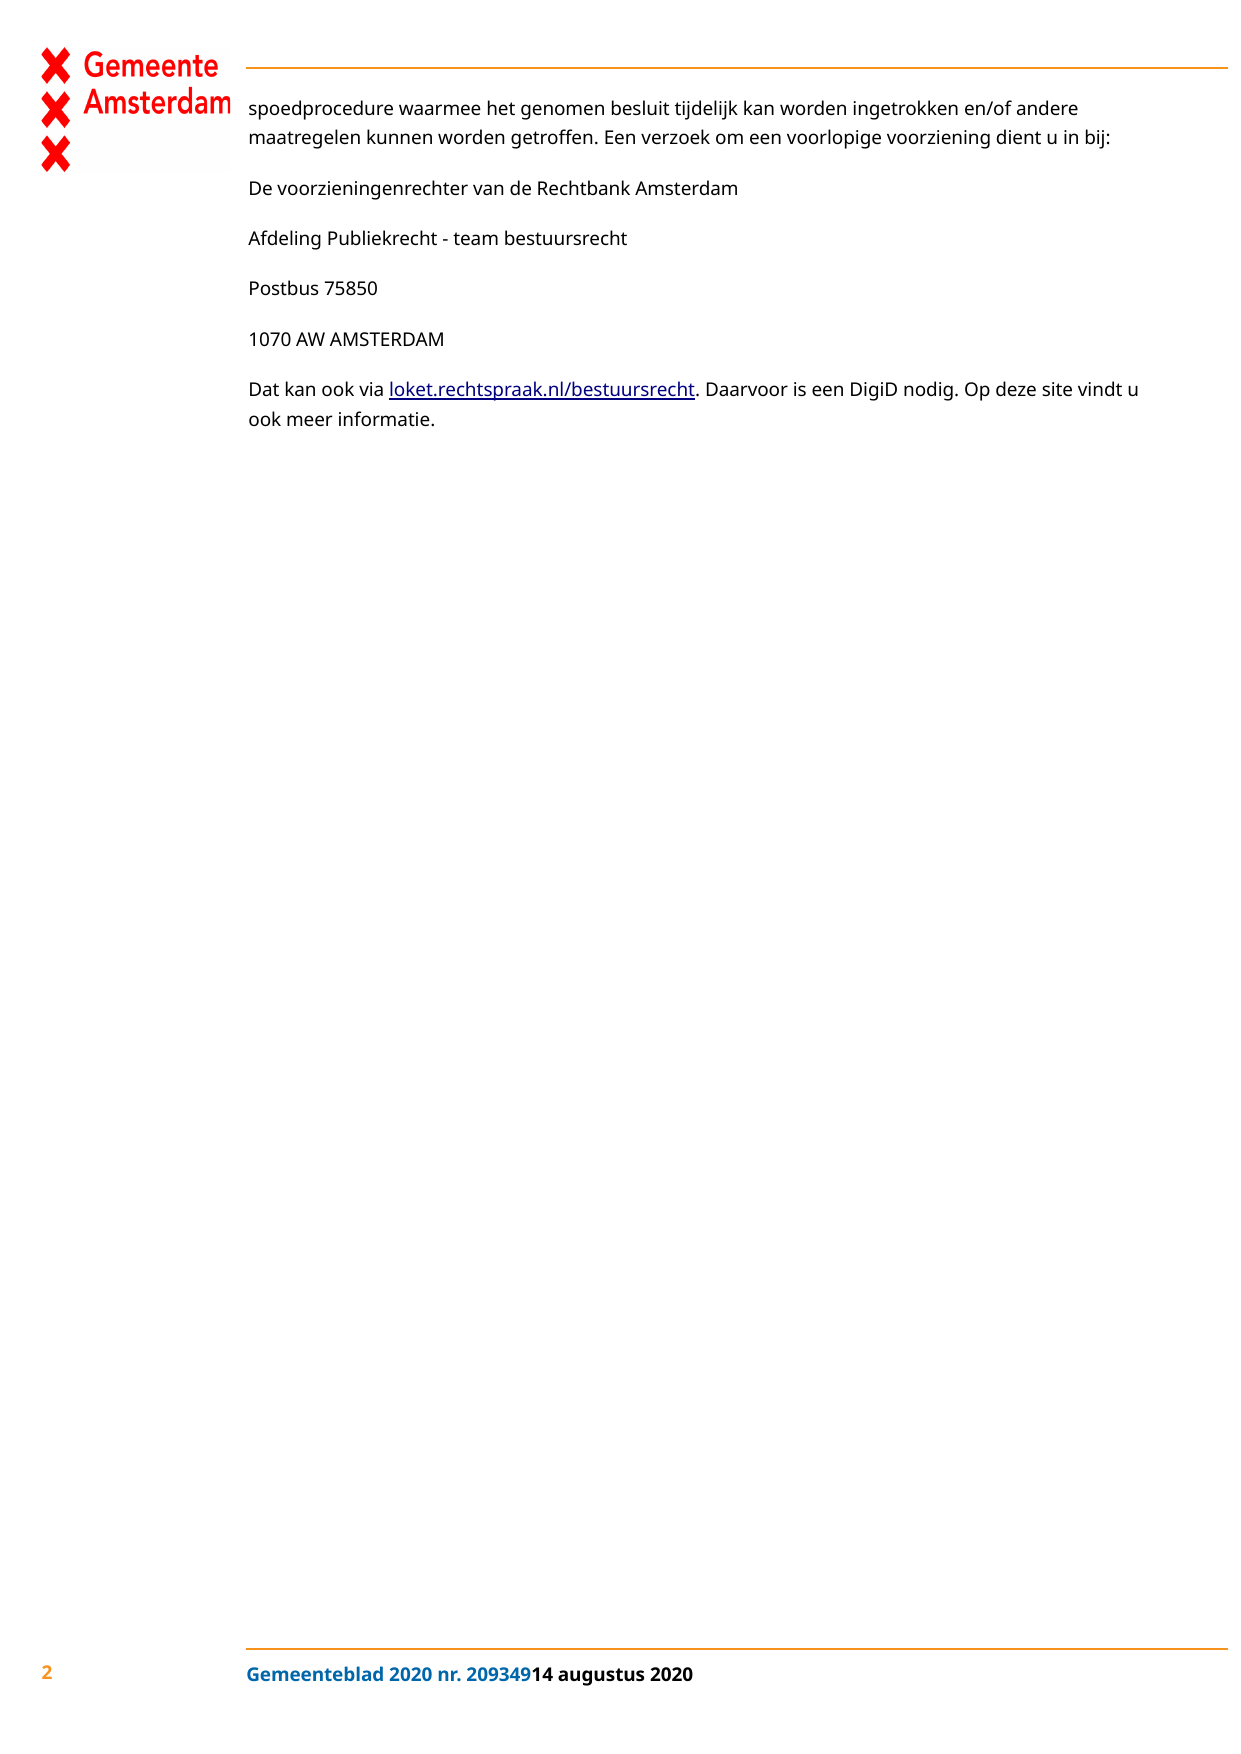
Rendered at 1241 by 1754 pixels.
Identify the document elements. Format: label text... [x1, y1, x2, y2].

picture [41, 47, 231, 172]
text Afdeling Publiekrecht - team bestuursrecht [248, 225, 1152, 251]
text 1070 AW AMSTERDAM [248, 326, 1152, 352]
text Postbus 75850 [248, 276, 1152, 301]
text Dat kan ook via loket.rechtspraak.nl/bestuursrecht. Daarvoor is een DigiD nodig. Op deze site vindt u ook meer informatie. [248, 376, 1152, 432]
text spoedprocedure waarmee het genomen besluit tijdelijk kan worden ingetrokken en/of andere maatregelen kunnen worden getroffen. Een verzoek om een voorlopige voorziening dient u in bij: [248, 95, 1152, 150]
text De voorzieningenrechter van de Rechtbank Amsterdam [248, 175, 1152, 201]
